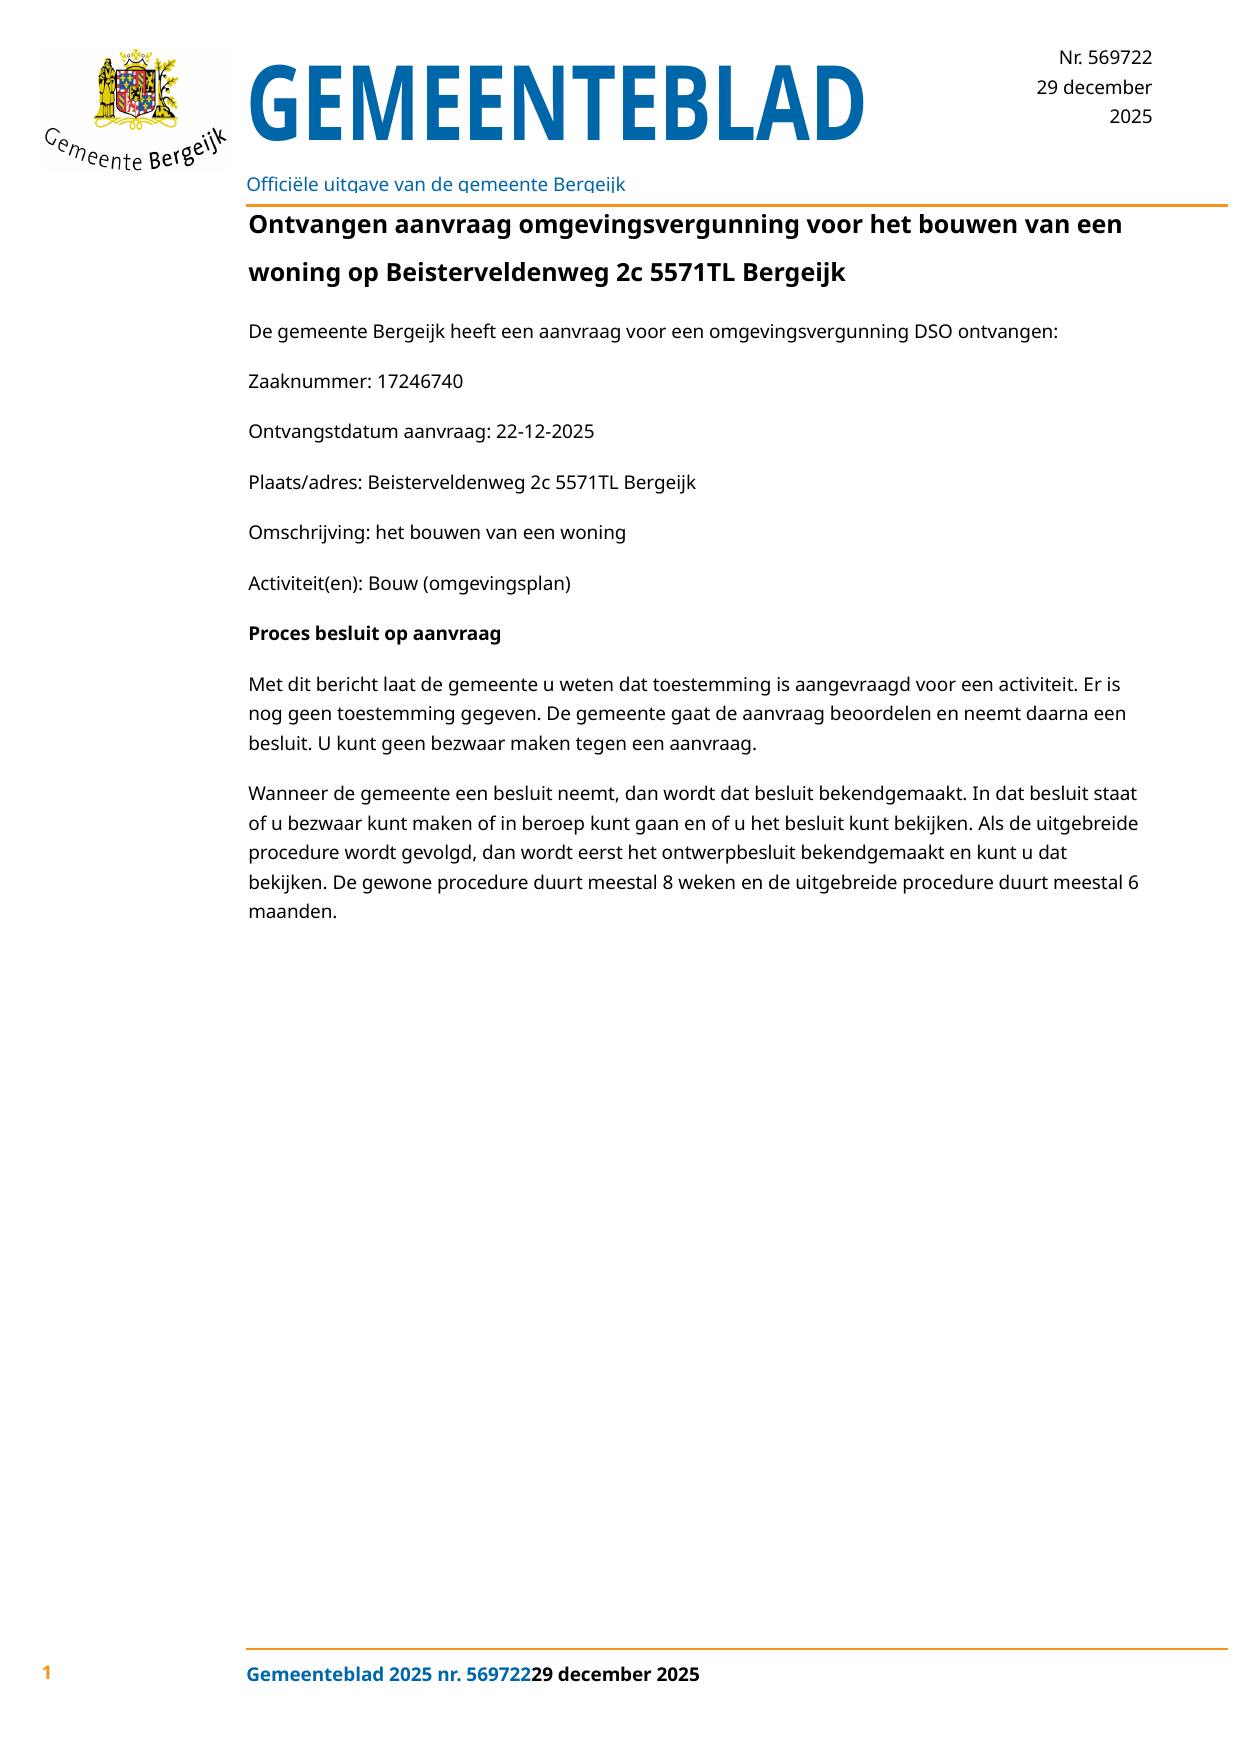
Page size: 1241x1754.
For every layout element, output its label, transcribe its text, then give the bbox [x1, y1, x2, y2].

text Zaaknummer: 17246740 [248, 368, 1152, 394]
text Met dit bericht laat de gemeente u weten dat toestemming is aangevraagd voor een activiteit. Er is nog geen toestemming gegeven. De gemeente gaat de aanvraag beoordelen en neemt daarna een besluit. U kunt geen bezwaar maken tegen een aanvraag. [248, 671, 1152, 756]
text Activiteit(en): Bouw (omgevingsplan) [248, 570, 1152, 596]
text Omschrijving: het bouwen van een woning [248, 519, 1152, 545]
text Ontvangen aanvraag omgevingsvergunning voor het bouwen van een woning op Beisterveldenweg 2c 5571TL Bergeijk [248, 207, 1152, 288]
text De gemeente Bergeijk heeft een aanvraag voor een omgevingsvergunning DSO ontvangen: [248, 318, 1152, 344]
text Plaats/adres: Beisterveldenweg 2c 5571TL Bergeijk [248, 469, 1152, 495]
text Ontvangstdatum aanvraag: 22-12-2025 [248, 419, 1152, 444]
text Wanneer de gemeente een besluit neemt, dan wordt dat besluit bekendgemaakt. In dat besluit staat of u bezwaar kunt maken of in beroep kunt gaan en of u het besluit kunt bekijken. Als de uitgebreide procedure wordt gevolgd, dan wordt eerst het ontwerpbesluit bekendgemaakt en kunt u dat bekijken. De gewone procedure duurt meestal 8 weken en de uitgebreide procedure duurt meestal 6 maanden. [248, 780, 1152, 924]
picture [41, 47, 231, 172]
text Proces besluit op aanvraag [248, 620, 1152, 646]
